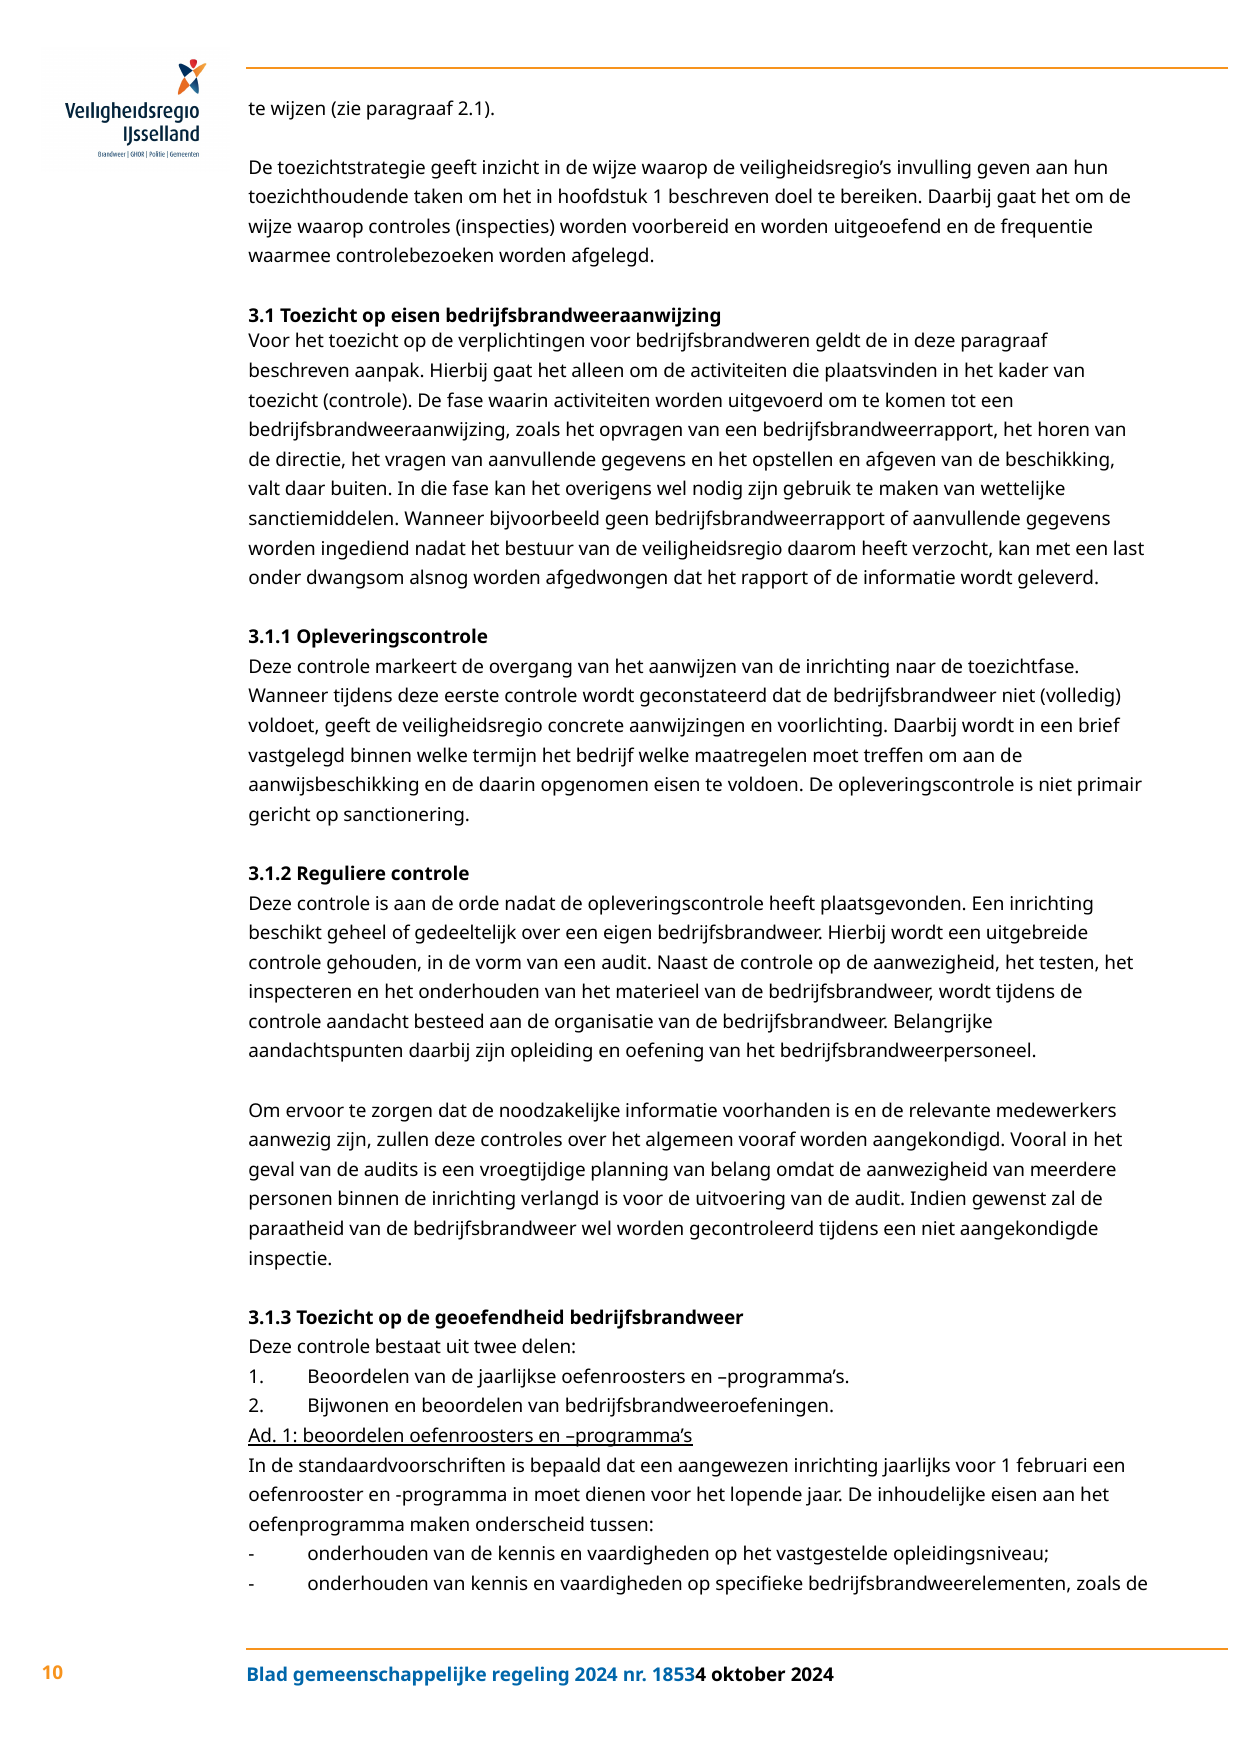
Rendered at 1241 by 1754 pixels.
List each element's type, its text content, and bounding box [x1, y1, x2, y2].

text 3.1.3 Toezicht op de geoefendheid bedrijfsbrandweer [248, 1304, 1152, 1329]
list Bijwonen en beoordelen van bedrijfsbrandweeroefeningen. [248, 1393, 1152, 1418]
text Om ervoor te zorgen dat de noodzakelijke informatie voorhanden is en de relevante medewerkers aanwezig zijn, zullen deze controles over het algemeen vooraf worden aangekondigd. Vooral in het geval van de audits is een vroegtijdige planning van belang omdat de aanwezigheid van meerdere personen binnen de inrichting verlangd is voor de uitvoering van de audit. Indien gewenst zal de paraatheid van de bedrijfsbrandweer wel worden gecontroleerd tijdens een niet aangekondigde inspectie. [248, 1097, 1152, 1270]
text Deze controle markeert de overgang van het aanwijzen van de inrichting naar de toezichtfase. Wanneer tijdens deze eerste controle wordt geconstateerd dat de bedrijfsbrandweer niet (volledig) voldoet, geeft de veiligheidsregio concrete aanwijzingen en voorlichting. Daarbij wordt in een brief vastgelegd binnen welke termijn het bedrijf welke maatregelen moet treffen om aan de aanwijsbeschikking en de daarin opgenomen eisen te voldoen. De opleveringscontrole is niet primair gericht op sanctionering. [248, 653, 1152, 827]
text 3.1.2 Reguliere controle [248, 860, 1152, 886]
text 3.1 Toezicht op eisen bedrijfsbrandweeraanwijzing [248, 302, 1152, 328]
text In de standaardvoorschriften is bepaald dat een aangewezen inrichting jaarlijks voor 1 februari een oefenrooster en -programma in moet dienen voor het lopende jaar. De inhoudelijke eisen aan het oefenprogramma maken onderscheid tussen: [248, 1452, 1152, 1537]
picture [41, 47, 231, 172]
text Voor het toezicht op de verplichtingen voor bedrijfsbrandweren geldt de in deze paragraaf beschreven aanpak. Hierbij gaat het alleen om de activiteiten die plaatsvinden in het kader van toezicht (controle). De fase waarin activiteiten worden uitgevoerd om te komen tot een bedrijfsbrandweeraanwijzing, zoals het opvragen van een bedrijfsbrandweerrapport, het horen van de directie, het vragen van aanvullende gegevens en het opstellen en afgeven van de beschikking, valt daar buiten. In die fase kan het overigens wel nodig zijn gebruik te maken van wettelijke sanctiemiddelen. Wanneer bijvoorbeeld geen bedrijfsbrandweerrapport of aanvullende gegevens worden ingediend nadat het bestuur van de veiligheidsregio daarom heeft verzocht, kan met een last onder dwangsom alsnog worden afgedwongen dat het rapport of de informatie wordt geleverd. [248, 328, 1152, 590]
text Ad. 1: beoordelen oefenroosters en –programma’s [248, 1422, 1152, 1448]
list onderhouden van kennis en vaardigheden op specifieke bedrijfsbrandweerelementen, zoals de [248, 1570, 1152, 1596]
text te wijzen (zie paragraaf 2.1). [248, 95, 1152, 121]
list Beoordelen van de jaarlijkse oefenroosters en –programma’s. [248, 1363, 1152, 1389]
text Deze controle bestaat uit twee delen: [248, 1333, 1152, 1359]
text De toezichtstrategie geeft inzicht in de wijze waarop de veiligheidsregio’s invulling geven aan hun toezichthoudende taken om het in hoofdstuk 1 beschreven doel te bereiken. Daarbij gaat het om de wijze waarop controles (inspecties) worden voorbereid en worden uitgeoefend en de frequentie waarmee controlebezoeken worden afgelegd. [248, 154, 1152, 268]
text 3.1.1 Opleveringscontrole [248, 623, 1152, 649]
list onderhouden van de kennis en vaardigheden op het vastgestelde opleidingsniveau; [248, 1541, 1152, 1566]
text Deze controle is aan de orde nadat de opleveringscontrole heeft plaatsgevonden. Een inrichting beschikt geheel of gedeeltelijk over een eigen bedrijfsbrandweer. Hierbij wordt een uitgebreide controle gehouden, in de vorm van een audit. Naast de controle op de aanwezigheid, het testen, het inspecteren en het onderhouden van het materieel van de bedrijfsbrandweer, wordt tijdens de controle aandacht besteed aan de organisatie van de bedrijfsbrandweer. Belangrijke aandachtspunten daarbij zijn opleiding en oefening van het bedrijfsbrandweerpersoneel. [248, 890, 1152, 1063]
